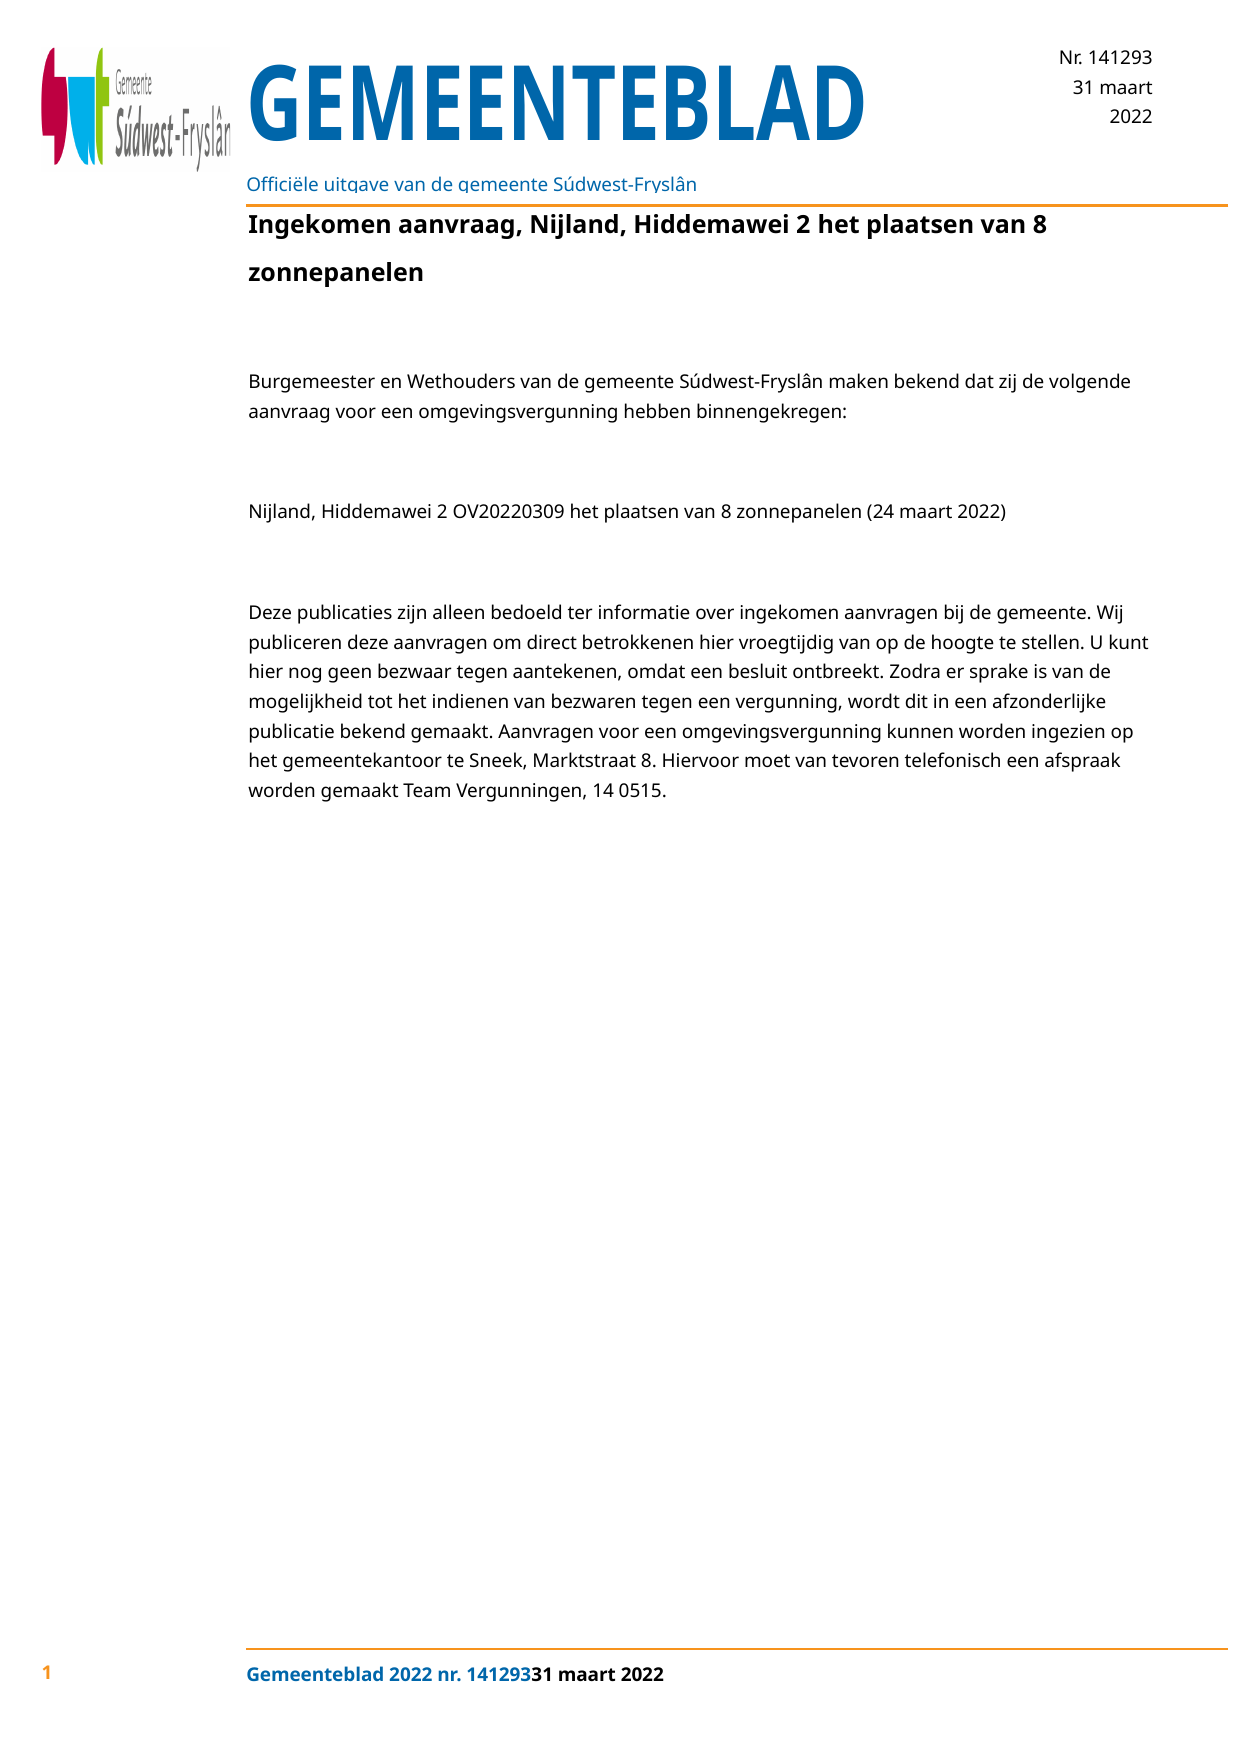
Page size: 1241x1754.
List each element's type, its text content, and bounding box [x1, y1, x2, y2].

text Ingekomen aanvraag, Nijland, Hiddemawei 2 het plaatsen van 8 zonnepanelen [248, 207, 1152, 288]
text Nijland, Hiddemawei 2 OV20220309 het plaatsen van 8 zonnepanelen (24 maart 2022) [248, 499, 1152, 524]
text Deze publicaties zijn alleen bedoeld ter informatie over ingekomen aanvragen bij de gemeente. Wij publiceren deze aanvragen om direct betrokkenen hier vroegtijdig van op de hoogte te stellen. U kunt hier nog geen bezwaar tegen aantekenen, omdat een besluit ontbreekt. Zodra er sprake is van de mogelijkheid tot het indienen van bezwaren tegen een vergunning, wordt dit in een afzonderlijke publicatie bekend gemaakt. Aanvragen voor een omgevingsvergunning kunnen worden ingezien op het gemeentekantoor te Sneek, Marktstraat 8. Hiervoor moet van tevoren telefonisch een afspraak worden gemaakt Team Vergunningen, 14 0515. [248, 599, 1152, 803]
picture [41, 47, 231, 172]
text Burgemeester en Wethouders van de gemeente Súdwest-Fryslân maken bekend dat zij de volgende aanvraag voor een omgevingsvergunning hebben binnengekregen: [248, 368, 1152, 424]
